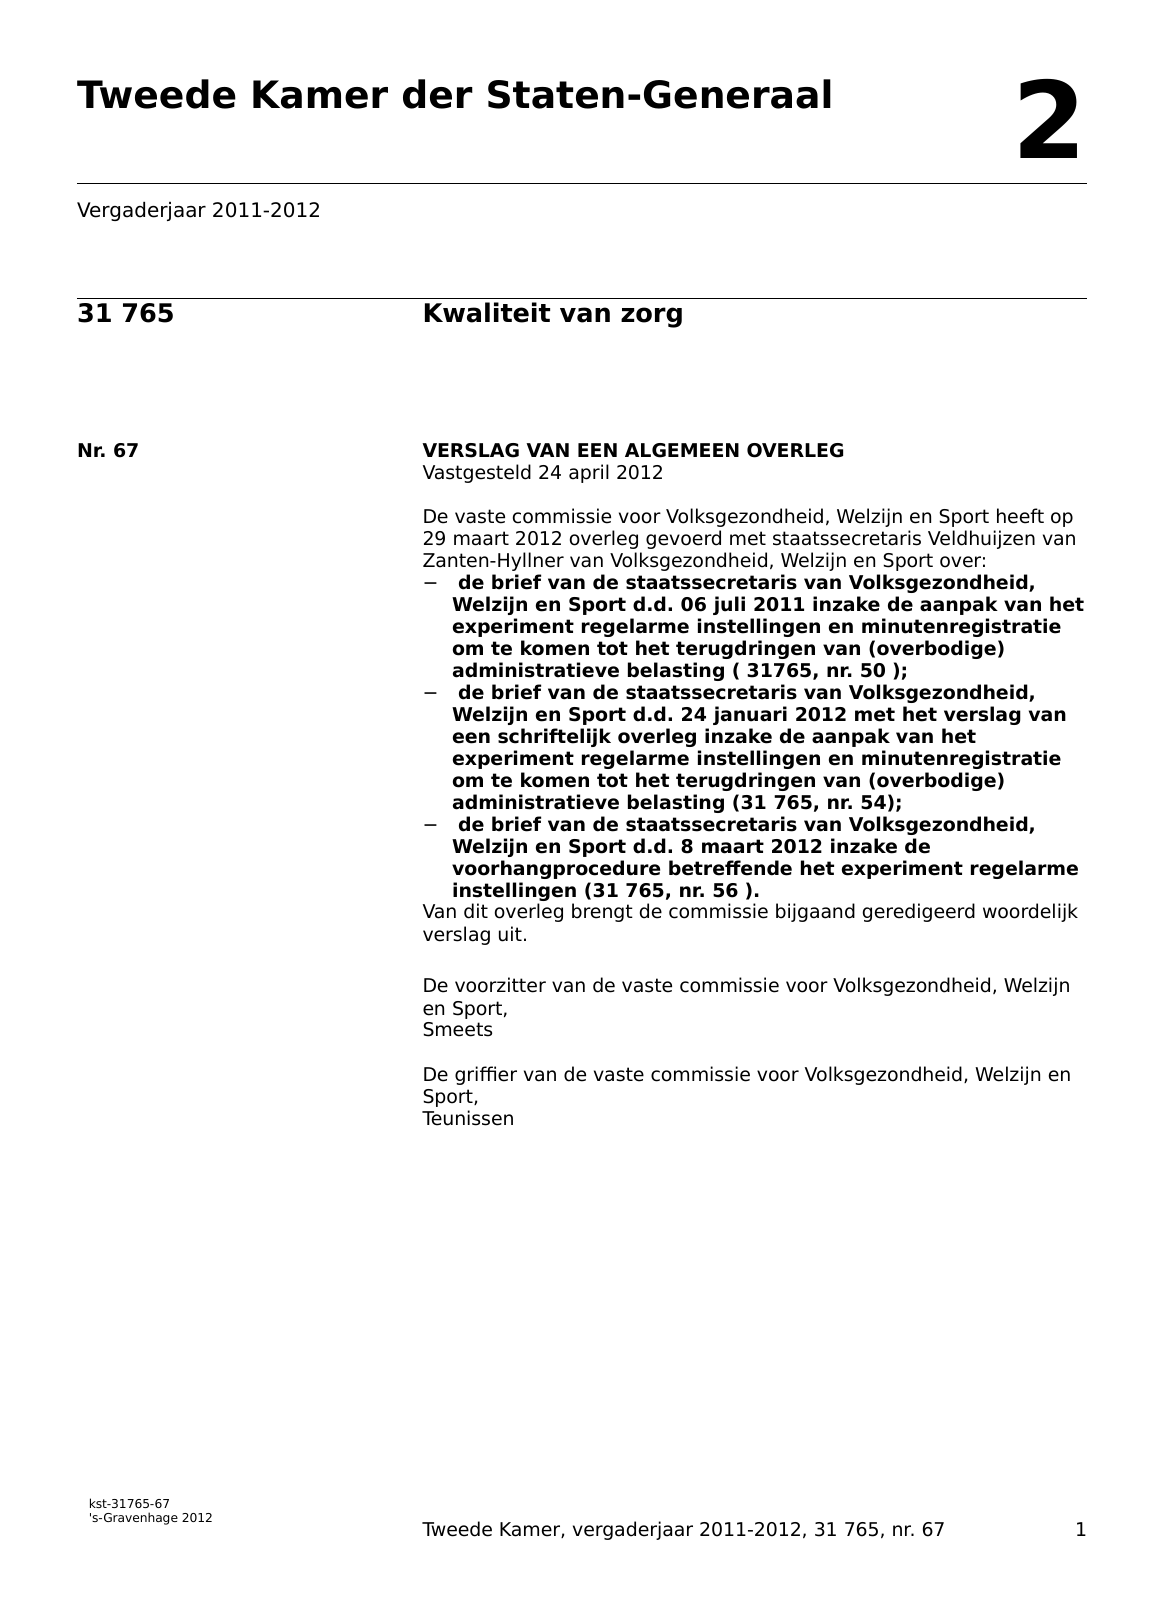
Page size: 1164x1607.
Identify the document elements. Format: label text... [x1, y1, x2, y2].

text De vaste commissie voor Volksgezondheid, Welzijn en Sport heeft op 29 maart 2012 overleg gevoerd met staatssecretaris Veldhuijzen van Zanten-Hyllner van Volksgezondheid, Welzijn en Sport over: [422, 506, 1087, 572]
table_header 2 [886, 59, 1087, 183]
subtitle Nr. 67 VERSLAG VAN EEN ALGEMEEN OVERLEG [77, 440, 1087, 462]
text − de brief van de staatssecretaris van Volksgezondheid, Welzijn en Sport d.d. 24 januari 2012 met het verslag van een schriftelijk overleg inzake de aanpak van het experiment regelarme instellingen en minutenregistratie om te komen tot het terugdringen van (overbodige) administratieve belasting (31 765, nr. 54); [422, 682, 1087, 813]
text Van dit overleg brengt de commissie bijgaand geredigeerd woordelijk verslag uit. [422, 901, 1087, 945]
text Vastgesteld 24 april 2012 [422, 462, 1087, 484]
table_header Tweede Kamer der Staten-Generaal [77, 59, 886, 183]
subtitle 31 765 Kwaliteit van zorg [77, 299, 1087, 329]
text − de brief van de staatssecretaris van Volksgezondheid, Welzijn en Sport d.d. 06 juli 2011 inzake de aanpak van het experiment regelarme instellingen en minutenregistratie om te komen tot het terugdringen van (overbodige) administratieve belasting ( 31765, nr. 50 ); [422, 572, 1087, 682]
text kst-31765-67 [88, 1497, 323, 1511]
text De voorzitter van de vaste commissie voor Volksgezondheid, Welzijn en Sport, Smeets [422, 975, 1087, 1041]
text De griffier van de vaste commissie voor Volksgezondheid, Welzijn en Sport, Teunissen [422, 1063, 1087, 1129]
text − de brief van de staatssecretaris van Volksgezondheid, Welzijn en Sport d.d. 8 maart 2012 inzake de voorhangprocedure betreffende het experiment regelarme instellingen (31 765, nr. 56 ). [422, 813, 1087, 901]
table_cell Vergaderjaar 2011-2012 [77, 184, 1087, 298]
text 's-Gravenhage 2012 [88, 1511, 323, 1525]
